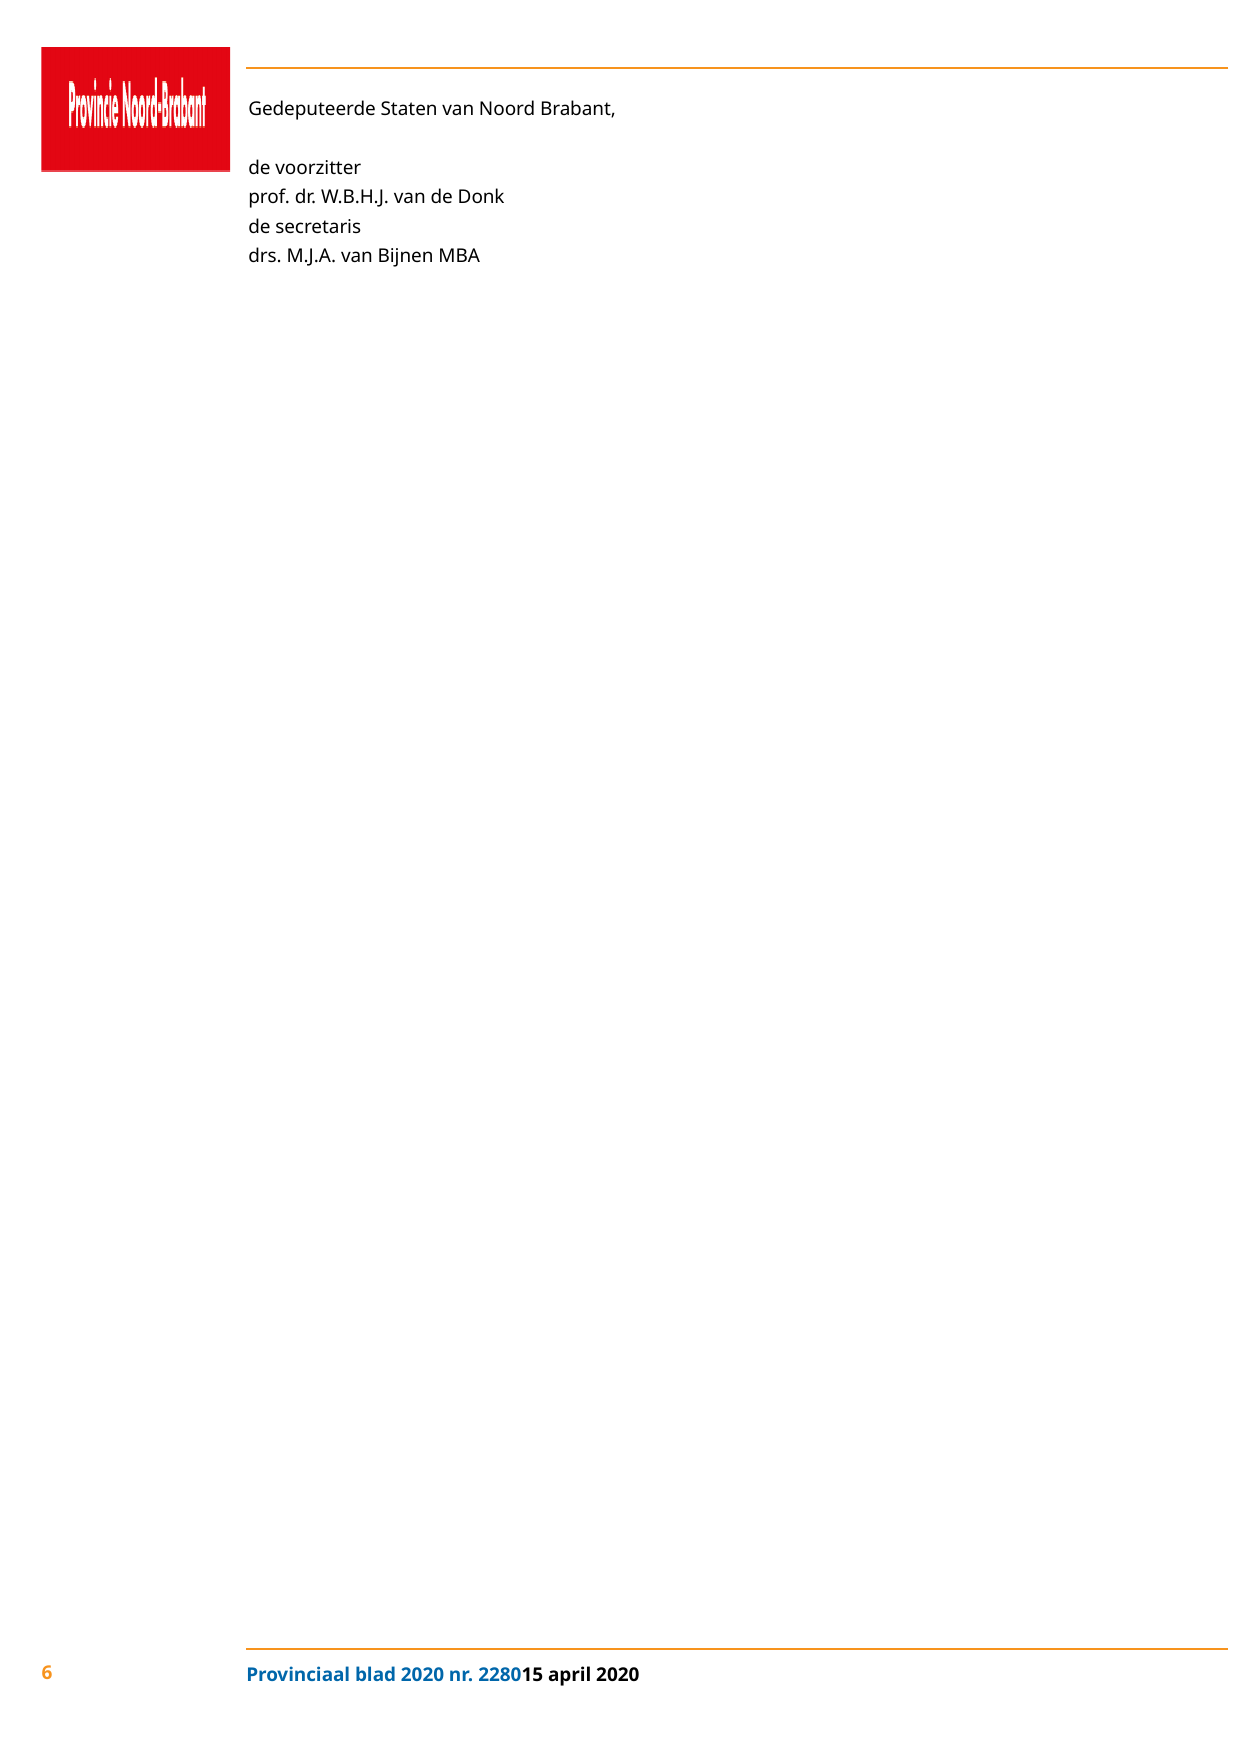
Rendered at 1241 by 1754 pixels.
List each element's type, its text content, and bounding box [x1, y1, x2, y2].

text Gedeputeerde Staten van Noord Brabant, [248, 95, 1152, 121]
text prof. dr. W.B.H.J. van de Donk [248, 183, 1152, 209]
text de secretaris [248, 213, 1152, 239]
text drs. M.J.A. van Bijnen MBA [248, 243, 1152, 268]
picture [41, 47, 231, 172]
text de voorzitter [248, 154, 1152, 180]
